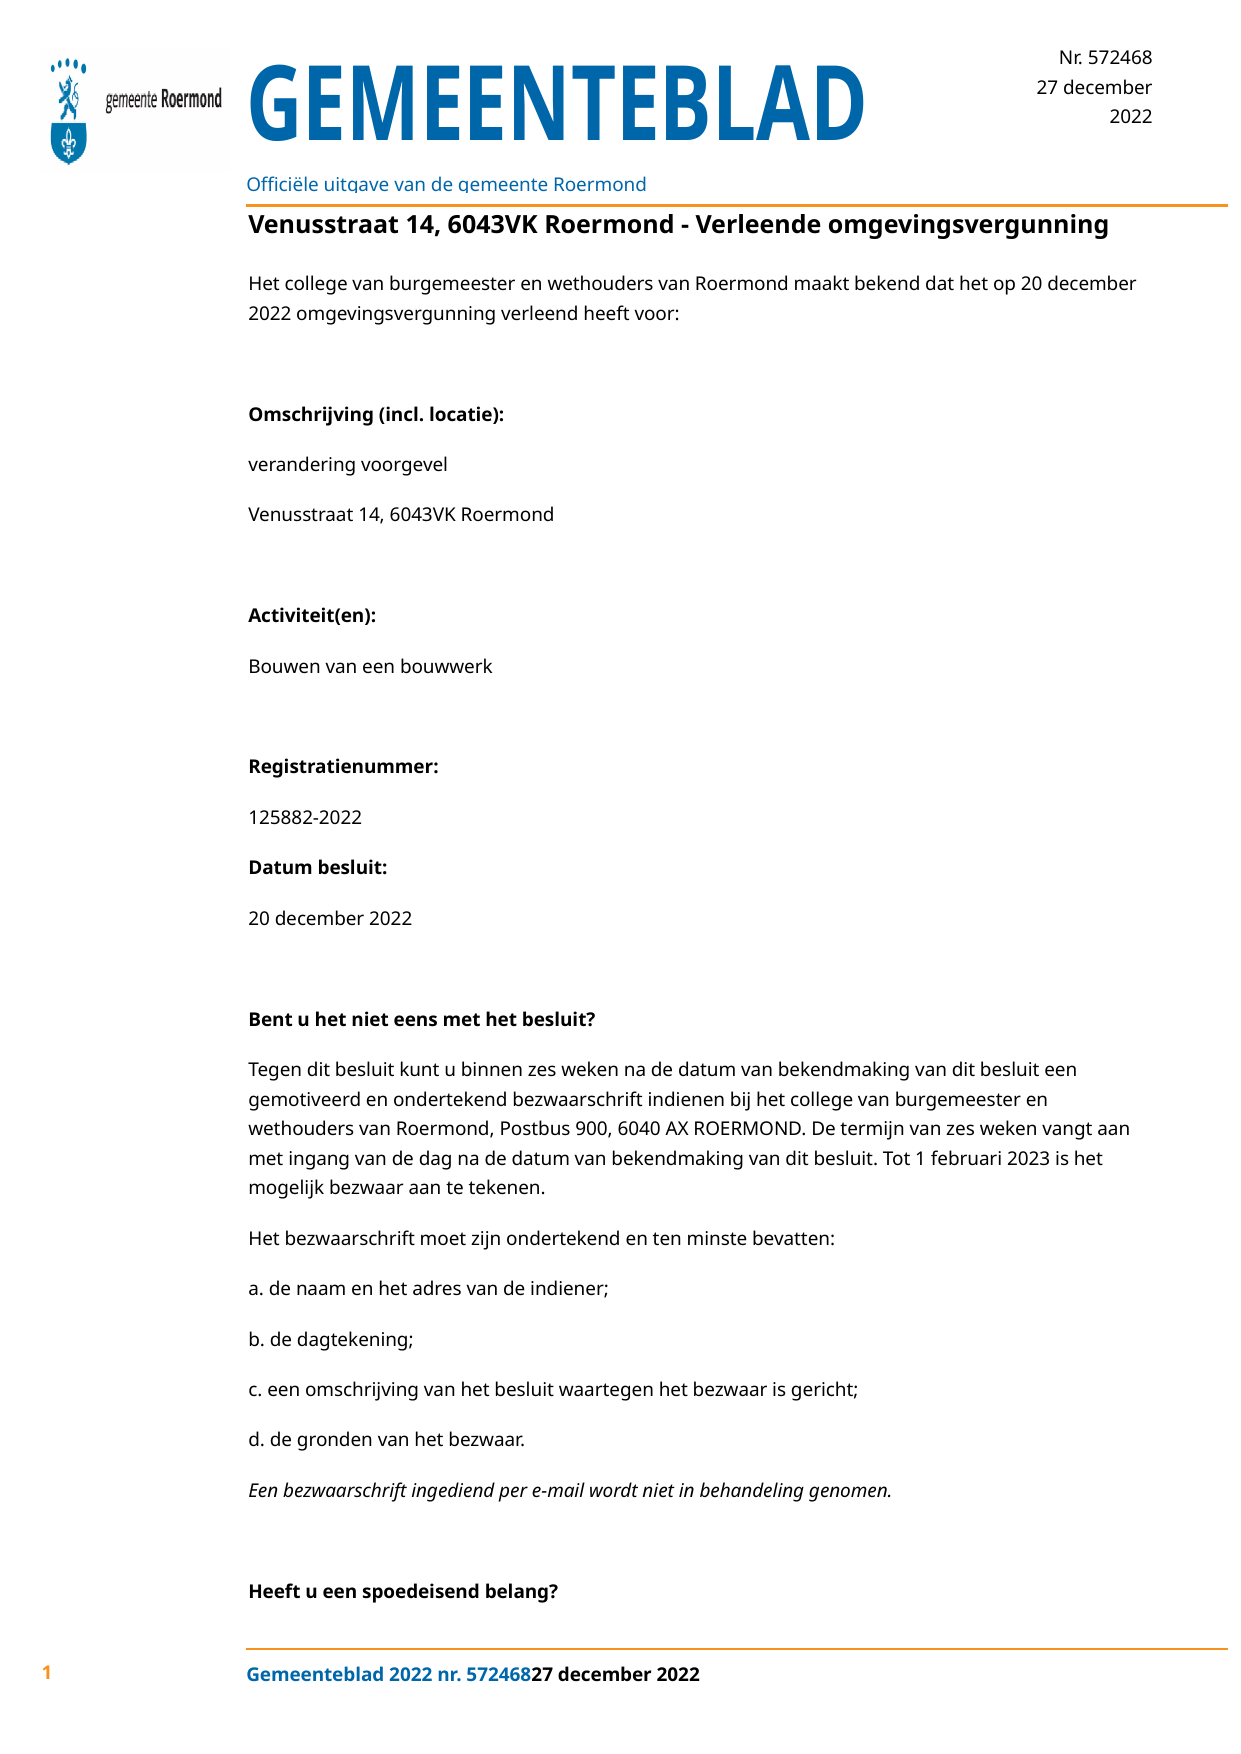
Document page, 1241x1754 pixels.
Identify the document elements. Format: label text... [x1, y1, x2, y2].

text 125882-2022 [248, 804, 1152, 830]
text Heeft u een spoedeisend belang? [248, 1578, 1152, 1603]
text Venusstraat 14, 6043VK Roermond - Verleende omgevingsvergunning [248, 207, 1152, 241]
text 20 december 2022 [248, 905, 1152, 931]
picture [41, 47, 231, 172]
text d. de gronden van het bezwaar. [248, 1427, 1152, 1452]
text Bent u het niet eens met het besluit? [248, 1006, 1152, 1031]
text Venusstraat 14, 6043VK Roermond [248, 502, 1152, 527]
text Het college van burgemeester en wethouders van Roermond maakt bekend dat het op 20 december 2022 omgevingsvergunning verleend heeft voor: [248, 270, 1152, 326]
text Datum besluit: [248, 854, 1152, 880]
text verandering voorgevel [248, 451, 1152, 477]
text Omschrijving (incl. locatie): [248, 401, 1152, 426]
text Registratienummer: [248, 754, 1152, 779]
text Activiteit(en): [248, 602, 1152, 628]
text a. de naam en het adres van de indiener; [248, 1275, 1152, 1301]
text Een bezwaarschrift ingediend per e-mail wordt niet in behandeling genomen. [248, 1477, 1152, 1503]
text c. een omschrijving van het besluit waartegen het bezwaar is gericht; [248, 1376, 1152, 1402]
text Tegen dit besluit kunt u binnen zes weken na de datum van bekendmaking van dit besluit een gemotiveerd en ondertekend bezwaarschrift indienen bij het college van burgemeester en wethouders van Roermond, Postbus 900, 6040 AX ROERMOND. De termijn van zes weken vangt aan met ingang van de dag na de datum van bekendmaking van dit besluit. Tot 1 februari 2023 is het mogelijk bezwaar aan te tekenen. [248, 1056, 1152, 1200]
text Bouwen van een bouwwerk [248, 653, 1152, 678]
text b. de dagtekening; [248, 1326, 1152, 1351]
text Het bezwaarschrift moet zijn ondertekend en ten minste bevatten: [248, 1225, 1152, 1251]
